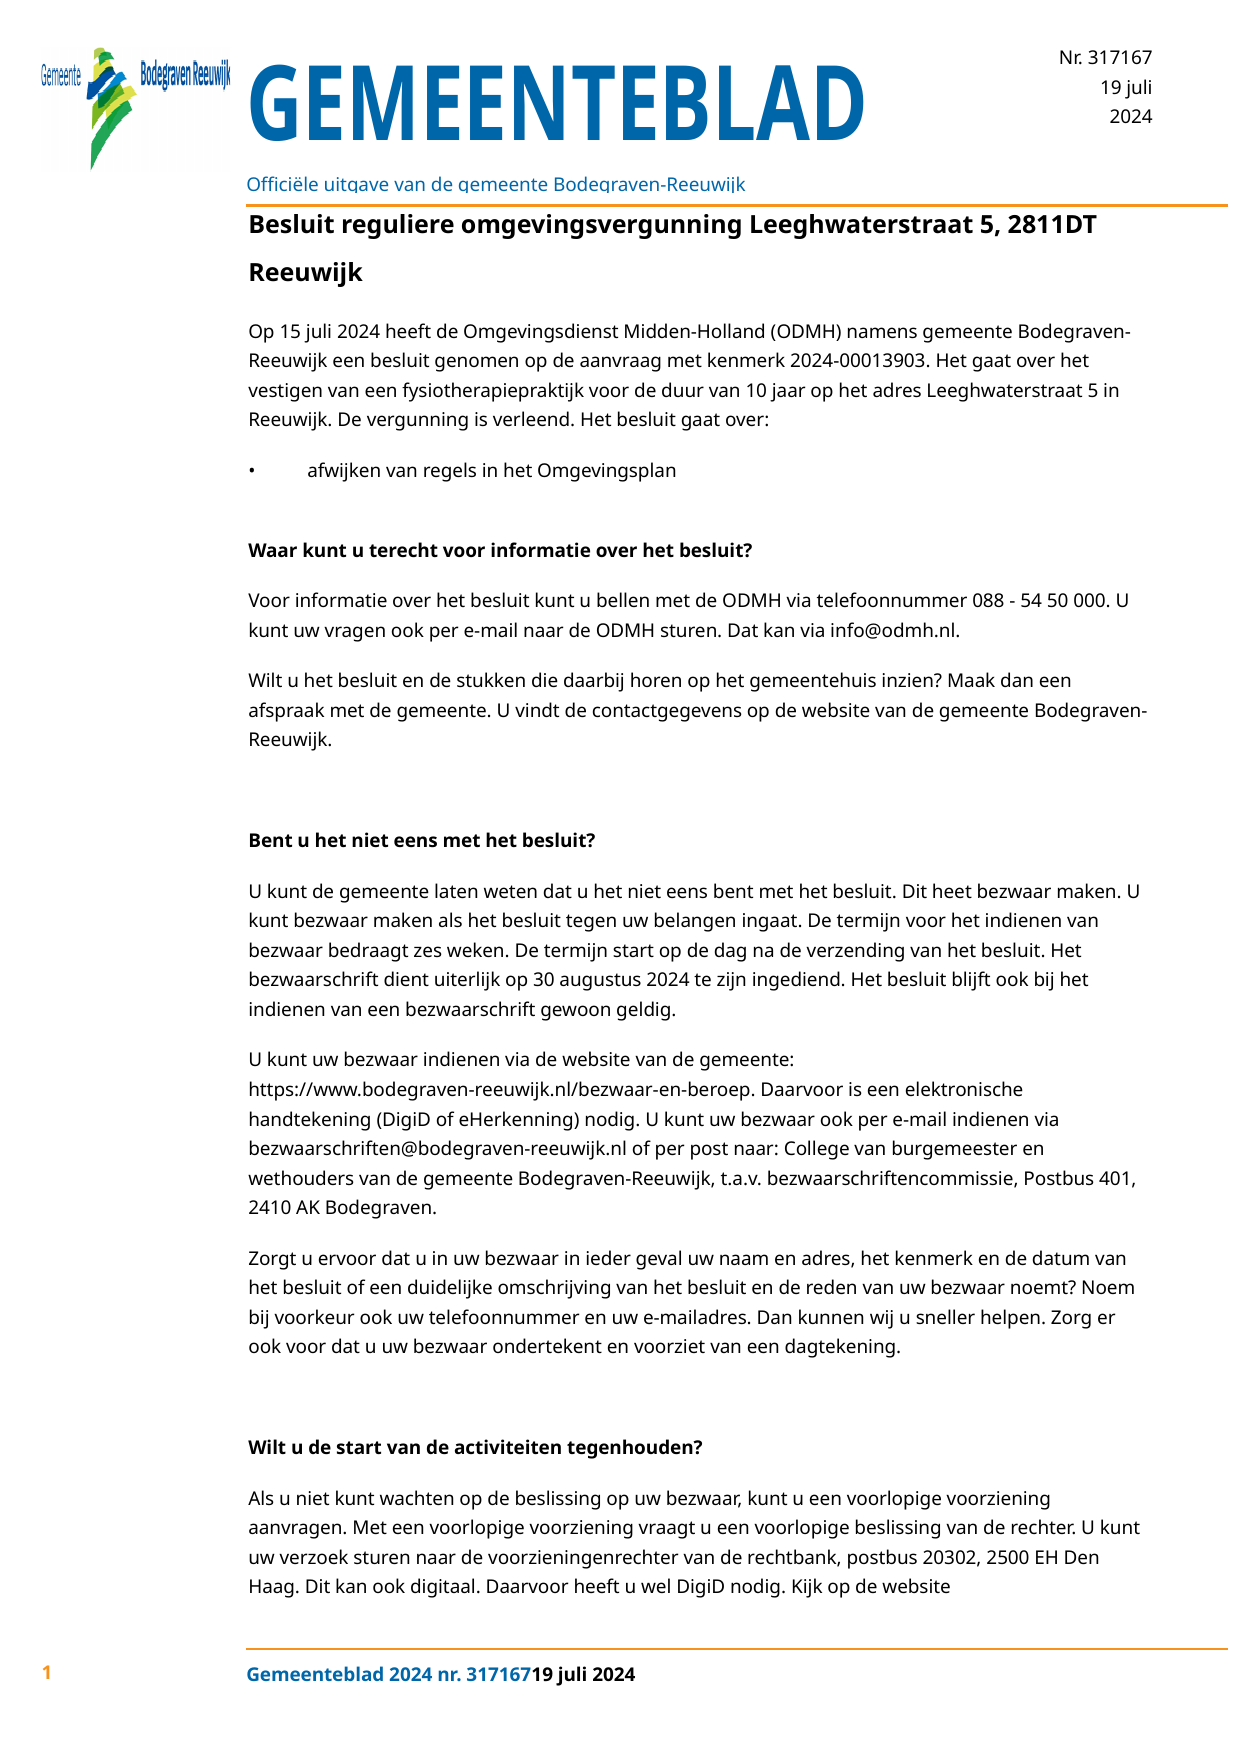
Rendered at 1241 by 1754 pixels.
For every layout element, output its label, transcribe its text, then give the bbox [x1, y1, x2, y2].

text Waar kunt u terecht voor informatie over het besluit? [248, 537, 1152, 563]
text Bent u het niet eens met het besluit? [248, 827, 1152, 853]
text Op 15 juli 2024 heeft de Omgevingsdienst Midden-Holland (ODMH) namens gemeente Bodegraven-Reeuwijk een besluit genomen op de aanvraag met kenmerk 2024-00013903. Het gaat over het vestigen van een fysiotherapiepraktijk voor de duur van 10 jaar op het adres Leeghwaterstraat 5 in Reeuwijk. De vergunning is verleend. Het besluit gaat over: [248, 318, 1152, 432]
picture [41, 47, 231, 172]
text Zorgt u ervoor dat u in uw bezwaar in ieder geval uw naam en adres, het kenmerk en de datum van het besluit of een duidelijke omschrijving van het besluit en de reden van uw bezwaar noemt? Noem bij voorkeur ook uw telefoonnummer en uw e-mailadres. Dan kunnen wij u sneller helpen. Zorg er ook voor dat u uw bezwaar ondertekent en voorziet van een dagtekening. [248, 1245, 1152, 1359]
text Als u niet kunt wachten op de beslissing op uw bezwaar, kunt u een voorlopige voorziening aanvragen. Met een voorlopige voorziening vraagt u een voorlopige beslissing van de rechter. U kunt uw verzoek sturen naar de voorzieningenrechter van de rechtbank, postbus 20302, 2500 EH Den Haag. Dit kan ook digitaal. Daarvoor heeft u wel DigiD nodig. Kijk op de website [248, 1485, 1152, 1599]
text U kunt de gemeente laten weten dat u het niet eens bent met het besluit. Dit heet bezwaar maken. U kunt bezwaar maken als het besluit tegen uw belangen ingaat. De termijn voor het indienen van bezwaar bedraagt zes weken. De termijn start op de dag na de verzending van het besluit. Het bezwaarschrift dient uiterlijk op 30 augustus 2024 te zijn ingediend. Het besluit blijft ook bij het indienen van een bezwaarschrift gewoon geldig. [248, 878, 1152, 1022]
text Voor informatie over het besluit kunt u bellen met de ODMH via telefoonnummer 088 - 54 50 000. U kunt uw vragen ook per e-mail naar de ODMH sturen. Dat kan via info@odmh.nl. [248, 587, 1152, 643]
text Besluit reguliere omgevingsvergunning Leeghwaterstraat 5, 2811DT Reeuwijk [248, 207, 1152, 288]
text Wilt u het besluit en de stukken die daarbij horen op het gemeentehuis inzien? Maak dan een afspraak met de gemeente. U vindt de contactgegevens op de website van de gemeente Bodegraven-Reeuwijk. [248, 667, 1152, 752]
text Wilt u de start van de activiteiten tegenhouden? [248, 1434, 1152, 1460]
text U kunt uw bezwaar indienen via de website van de gemeente: https://www.bodegraven-reeuwijk.nl/bezwaar-en-beroep. Daarvoor is een elektronische handtekening (DigiD of eHerkenning) nodig. U kunt uw bezwaar ook per e-mail indienen via bezwaarschriften@bodegraven-reeuwijk.nl of per post naar: College van burgemeester en wethouders van de gemeente Bodegraven-Reeuwijk, t.a.v. bezwaarschriftencommissie, Postbus 401, 2410 AK Bodegraven. [248, 1047, 1152, 1220]
list afwijken van regels in het Omgevingsplan [248, 457, 1152, 483]
